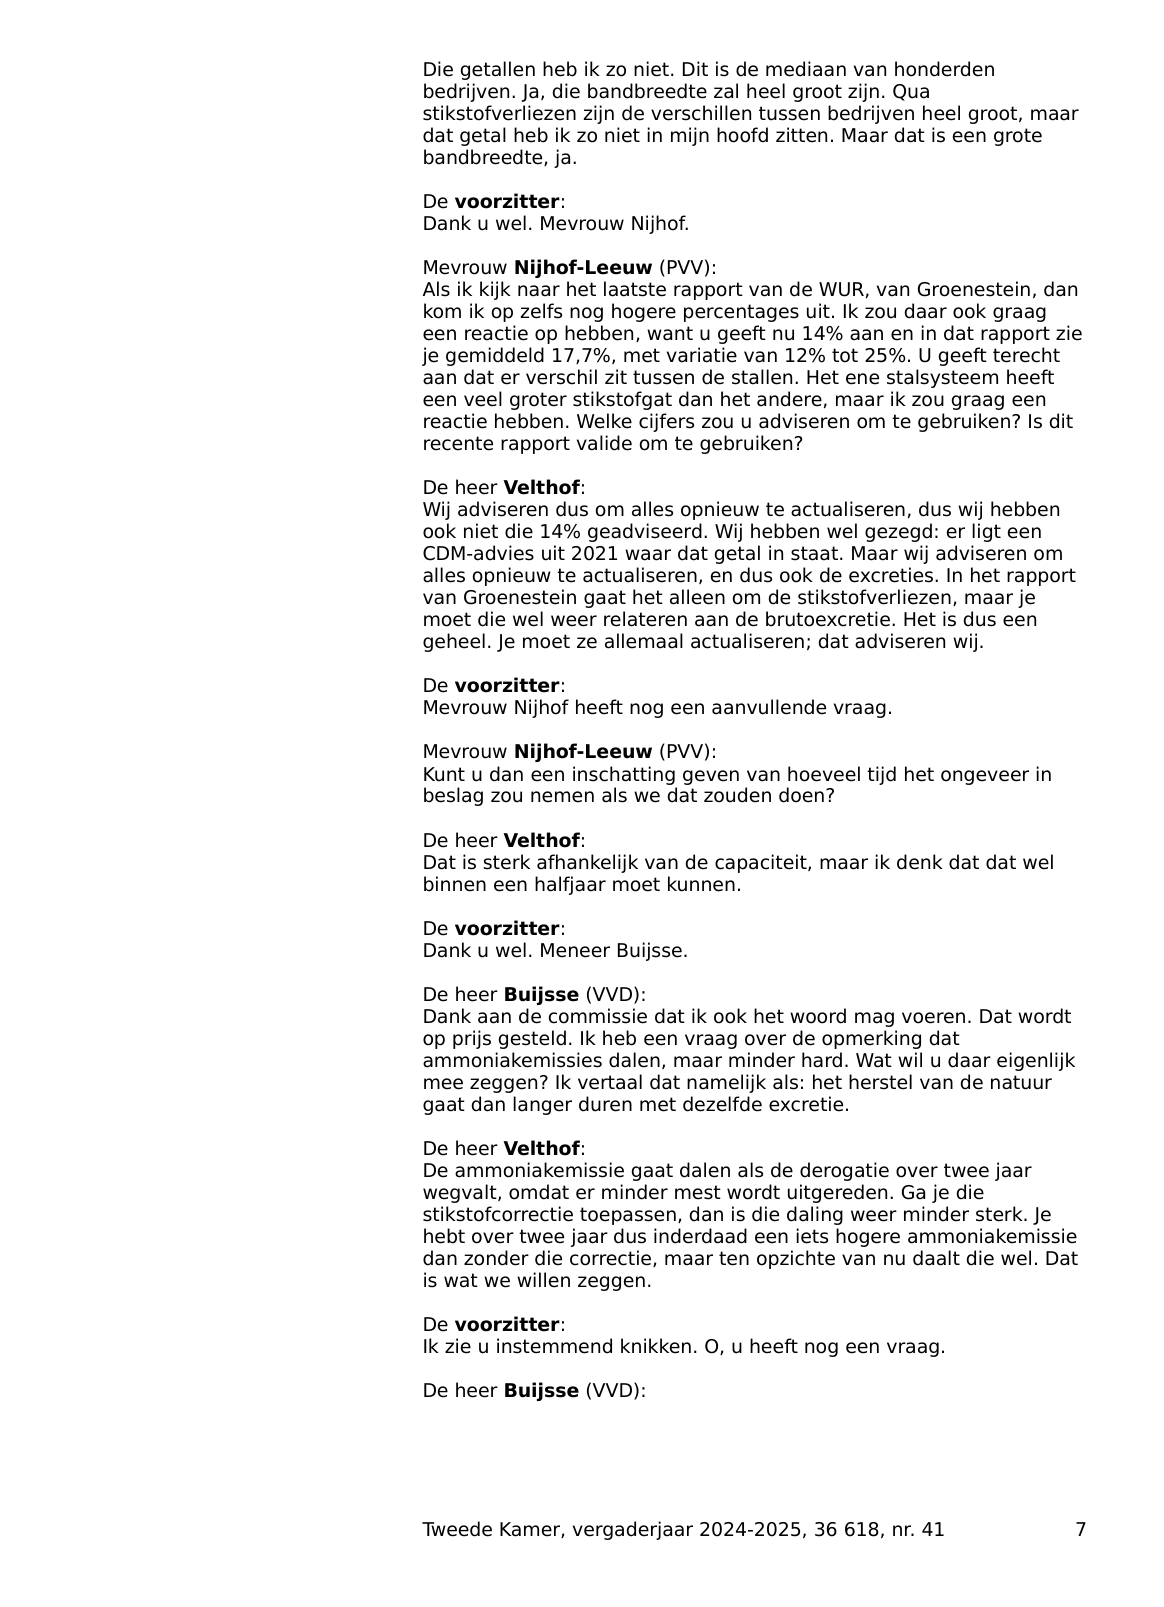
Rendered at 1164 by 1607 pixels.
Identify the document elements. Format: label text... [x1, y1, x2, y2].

text Mevrouw Nijhof-Leeuw (PVV): [422, 257, 1087, 279]
text De heer Velthof: [422, 477, 1087, 499]
text Als ik kijk naar het laatste rapport van de WUR, van Groenestein, dan kom ik op zelfs nog hogere percentages uit. Ik zou daar ook graag een reactie op hebben, want u geeft nu 14% aan en in dat rapport zie je gemiddeld 17,7%, met variatie van 12% tot 25%. U geeft terecht aan dat er verschil zit tussen de stallen. Het ene stalsysteem heeft een veel groter stikstofgat dan het andere, maar ik zou graag een reactie hebben. Welke cijfers zou u adviseren om te gebruiken? Is dit recente rapport valide om te gebruiken? [422, 279, 1087, 455]
text Wij adviseren dus om alles opnieuw te actualiseren, dus wij hebben ook niet die 14% geadviseerd. Wij hebben wel gezegd: er ligt een CDM-advies uit 2021 waar dat getal in staat. Maar wij adviseren om alles opnieuw te actualiseren, en dus ook de excreties. In het rapport van Groenestein gaat het alleen om de stikstofverliezen, maar je moet die wel weer relateren aan de brutoexcretie. Het is dus een geheel. Je moet ze allemaal actualiseren; dat adviseren wij. [422, 499, 1087, 653]
text De ammoniakemissie gaat dalen als de derogatie over twee jaar wegvalt, omdat er minder mest wordt uitgereden. Ga je die stikstofcorrectie toepassen, dan is die daling weer minder sterk. Je hebt over twee jaar dus inderdaad een iets hogere ammoniakemissie dan zonder die correctie, maar ten opzichte van nu daalt die wel. Dat is wat we willen zeggen. [422, 1160, 1087, 1292]
text De voorzitter: [422, 675, 1087, 697]
text Ik zie u instemmend knikken. O, u heeft nog een vraag. [422, 1336, 1087, 1358]
text Dank u wel. Meneer Buijsse. [422, 940, 1087, 962]
text Kunt u dan een inschatting geven van hoeveel tijd het ongeveer in beslag zou nemen als we dat zouden doen? [422, 763, 1087, 807]
text Dank u wel. Mevrouw Nijhof. [422, 213, 1087, 235]
text Dat is sterk afhankelijk van de capaciteit, maar ik denk dat dat wel binnen een halfjaar moet kunnen. [422, 852, 1087, 896]
text Mevrouw Nijhof heeft nog een aanvullende vraag. [422, 697, 1087, 719]
text De heer Velthof: [422, 829, 1087, 852]
text De heer Velthof: [422, 1138, 1087, 1160]
text De heer Buijsse (VVD): [422, 1380, 1087, 1402]
text De voorzitter: [422, 918, 1087, 940]
text De voorzitter: [422, 1314, 1087, 1336]
text Mevrouw Nijhof-Leeuw (PVV): [422, 741, 1087, 763]
text Die getallen heb ik zo niet. Dit is de mediaan van honderden bedrijven. Ja, die bandbreedte zal heel groot zijn. Qua stikstofverliezen zijn de verschillen tussen bedrijven heel groot, maar dat getal heb ik zo niet in mijn hoofd zitten. Maar dat is een grote bandbreedte, ja. [422, 59, 1087, 169]
text De voorzitter: [422, 191, 1087, 213]
text Dank aan de commissie dat ik ook het woord mag voeren. Dat wordt op prijs gesteld. Ik heb een vraag over de opmerking dat ammoniakemissies dalen, maar minder hard. Wat wil u daar eigenlijk mee zeggen? Ik vertaal dat namelijk als: het herstel van de natuur gaat dan langer duren met dezelfde excretie. [422, 1006, 1087, 1116]
text De heer Buijsse (VVD): [422, 984, 1087, 1006]
